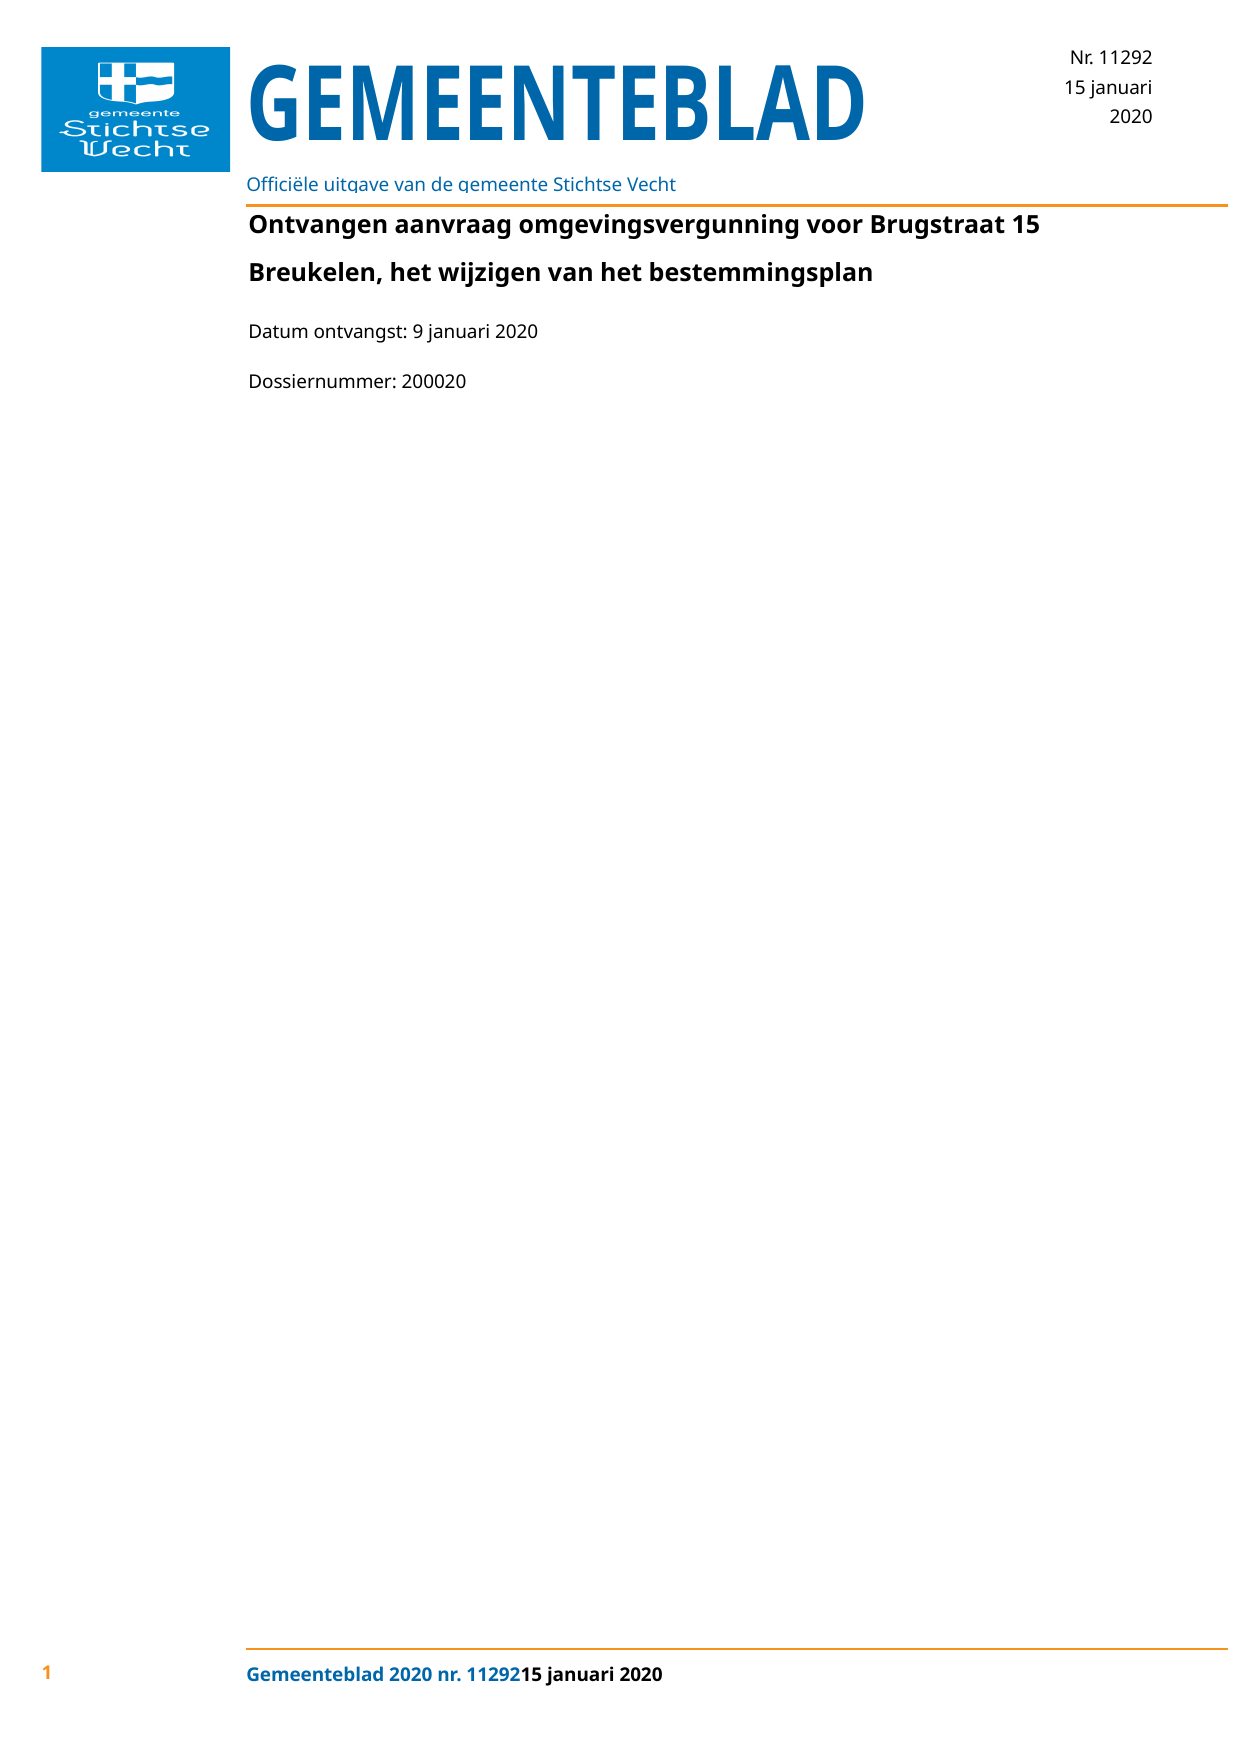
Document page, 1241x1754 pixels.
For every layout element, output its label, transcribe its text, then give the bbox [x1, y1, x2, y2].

picture [137, 63, 174, 103]
text Datum ontvangst: 9 januari 2020 [248, 318, 1152, 344]
text Ontvangen aanvraag omgevingsvergunning voor Brugstraat 15 Breukelen, het wijzigen van het bestemmingsplan [248, 207, 1152, 288]
picture [99, 63, 135, 101]
text Dossiernummer: 200020 [248, 368, 1152, 394]
